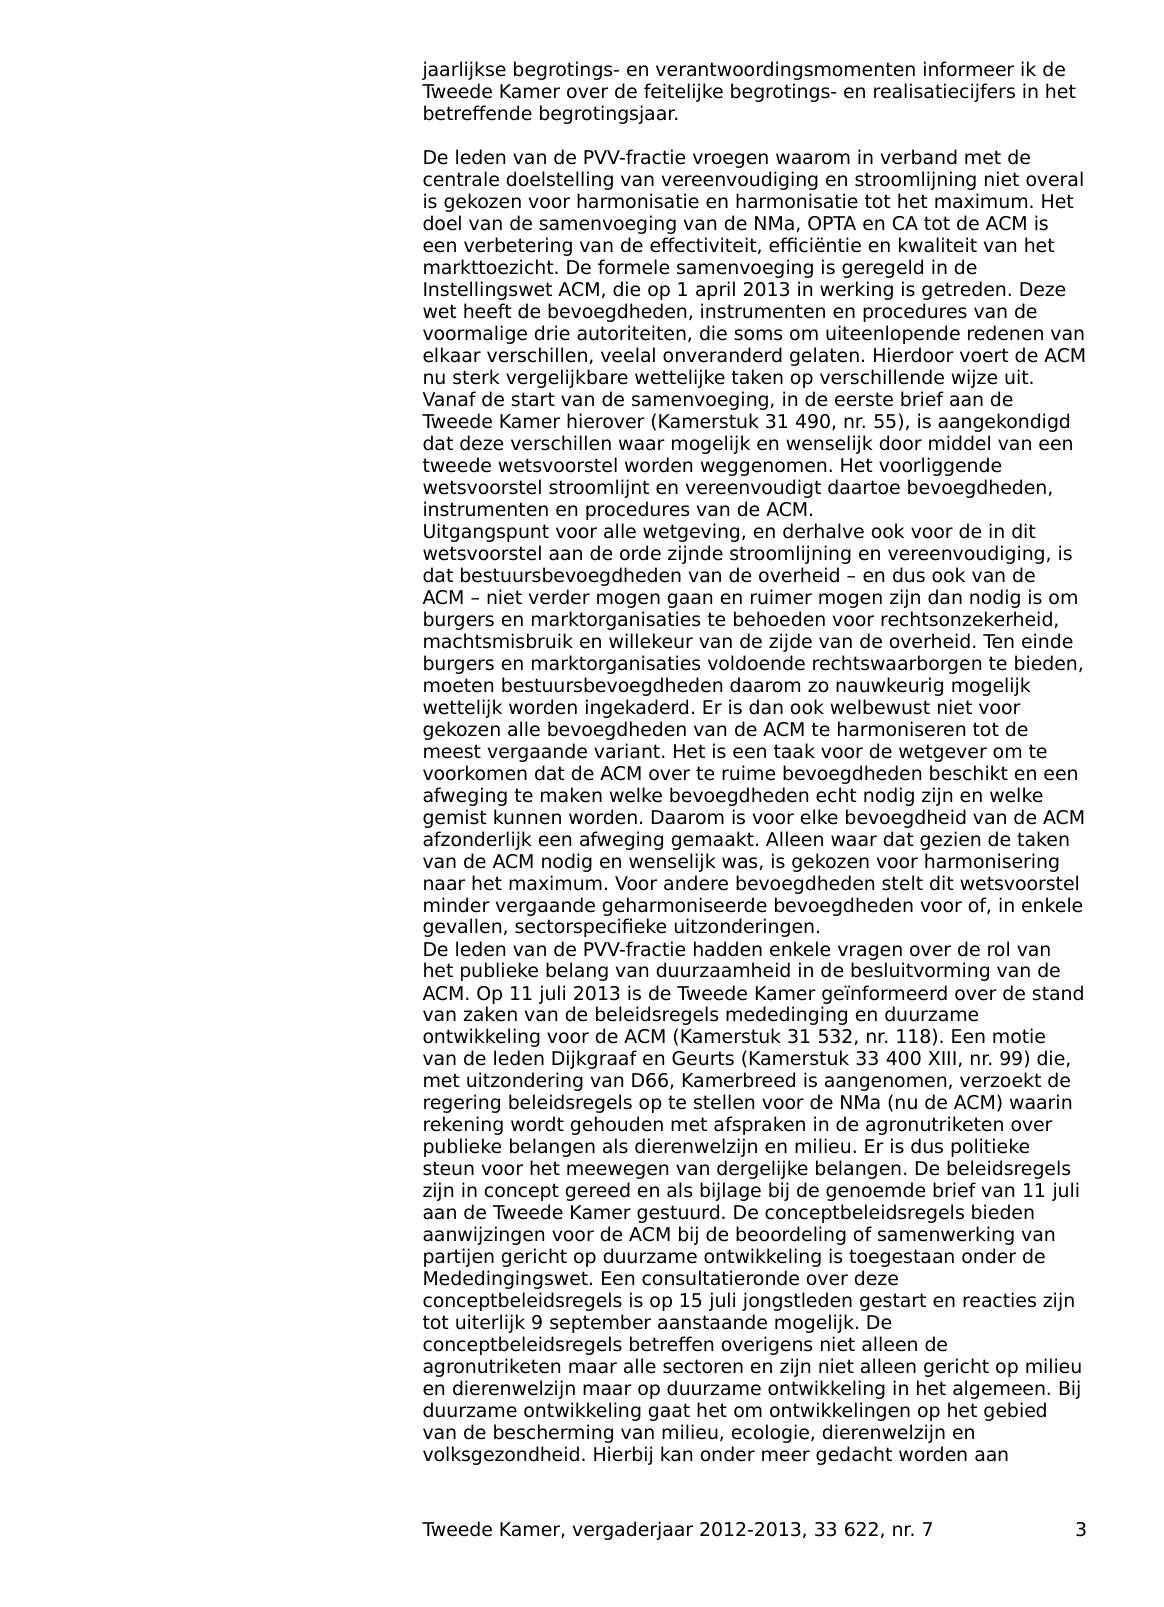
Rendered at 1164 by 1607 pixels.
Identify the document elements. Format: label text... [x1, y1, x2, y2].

text De leden van de PVV-fractie vroegen waarom in verband met de centrale doelstelling van vereenvoudiging en stroomlijning niet overal is gekozen voor harmonisatie en harmonisatie tot het maximum. Het doel van de samenvoeging van de NMa, OPTA en CA tot de ACM is een verbetering van de effectiviteit, efficiëntie en kwaliteit van het markttoezicht. De formele samenvoeging is geregeld in de Instellingswet ACM, die op 1 april 2013 in werking is getreden. Deze wet heeft de bevoegdheden, instrumenten en procedures van de voormalige drie autoriteiten, die soms om uiteenlopende redenen van elkaar verschillen, veelal onveranderd gelaten. Hierdoor voert de ACM nu sterk vergelijkbare wettelijke taken op verschillende wijze uit. Vanaf de start van de samenvoeging, in de eerste brief aan de Tweede Kamer hierover (Kamerstuk 31 490, nr. 55), is aangekondigd dat deze verschillen waar mogelijk en wenselijk door middel van een tweede wetsvoorstel worden weggenomen. Het voorliggende wetsvoorstel stroomlijnt en vereenvoudigt daartoe bevoegdheden, instrumenten en procedures van de ACM. [422, 147, 1087, 521]
text Uitgangspunt voor alle wetgeving, en derhalve ook voor de in dit wetsvoorstel aan de orde zijnde stroomlijning en vereenvoudiging, is dat bestuursbevoegdheden van de overheid – en dus ook van de ACM – niet verder mogen gaan en ruimer mogen zijn dan nodig is om burgers en marktorganisaties te behoeden voor rechtsonzekerheid, machtsmisbruik en willekeur van de zijde van de overheid. Ten einde burgers en marktorganisaties voldoende rechtswaarborgen te bieden, moeten bestuursbevoegdheden daarom zo nauwkeurig mogelijk wettelijk worden ingekaderd. Er is dan ook welbewust niet voor gekozen alle bevoegdheden van de ACM te harmoniseren tot de meest vergaande variant. Het is een taak voor de wetgever om te voorkomen dat de ACM over te ruime bevoegdheden beschikt en een afweging te maken welke bevoegdheden echt nodig zijn en welke gemist kunnen worden. Daarom is voor elke bevoegdheid van de ACM afzonderlijk een afweging gemaakt. Alleen waar dat gezien de taken van de ACM nodig en wenselijk was, is gekozen voor harmonisering naar het maximum. Voor andere bevoegdheden stelt dit wetsvoorstel minder vergaande geharmoniseerde bevoegdheden voor of, in enkele gevallen, sectorspecifieke uitzonderingen. [422, 521, 1087, 938]
text jaarlijkse begrotings- en verantwoordingsmomenten informeer ik de Tweede Kamer over de feitelijke begrotings- en realisatiecijfers in het betreffende begrotingsjaar. [422, 59, 1087, 125]
text De leden van de PVV-fractie hadden enkele vragen over de rol van het publieke belang van duurzaamheid in de besluitvorming van de ACM. Op 11 juli 2013 is de Tweede Kamer geïnformeerd over de stand van zaken van de beleidsregels mededinging en duurzame ontwikkeling voor de ACM (Kamerstuk 31 532, nr. 118). Een motie van de leden Dijkgraaf en Geurts (Kamerstuk 33 400 XIII, nr. 99) die, met uitzondering van D66, Kamerbreed is aangenomen, verzoekt de regering beleidsregels op te stellen voor de NMa (nu de ACM) waarin rekening wordt gehouden met afspraken in de agronutriketen over publieke belangen als dierenwelzijn en milieu. Er is dus politieke steun voor het meewegen van dergelijke belangen. De beleidsregels zijn in concept gereed en als bijlage bij de genoemde brief van 11 juli aan de Tweede Kamer gestuurd. De conceptbeleidsregels bieden aanwijzingen voor de ACM bij de beoordeling of samenwerking van partijen gericht op duurzame ontwikkeling is toegestaan onder de Mededingingswet. Een consultatieronde over deze conceptbeleidsregels is op 15 juli jongstleden gestart en reacties zijn tot uiterlijk 9 september aanstaande mogelijk. De conceptbeleidsregels betreffen overigens niet alleen de agronutriketen maar alle sectoren en zijn niet alleen gericht op milieu en dierenwelzijn maar op duurzame ontwikkeling in het algemeen. Bij duurzame ontwikkeling gaat het om ontwikkelingen op het gebied van de bescherming van milieu, ecologie, dierenwelzijn en volksgezondheid. Hierbij kan onder meer gedacht worden aan [422, 938, 1087, 1466]
